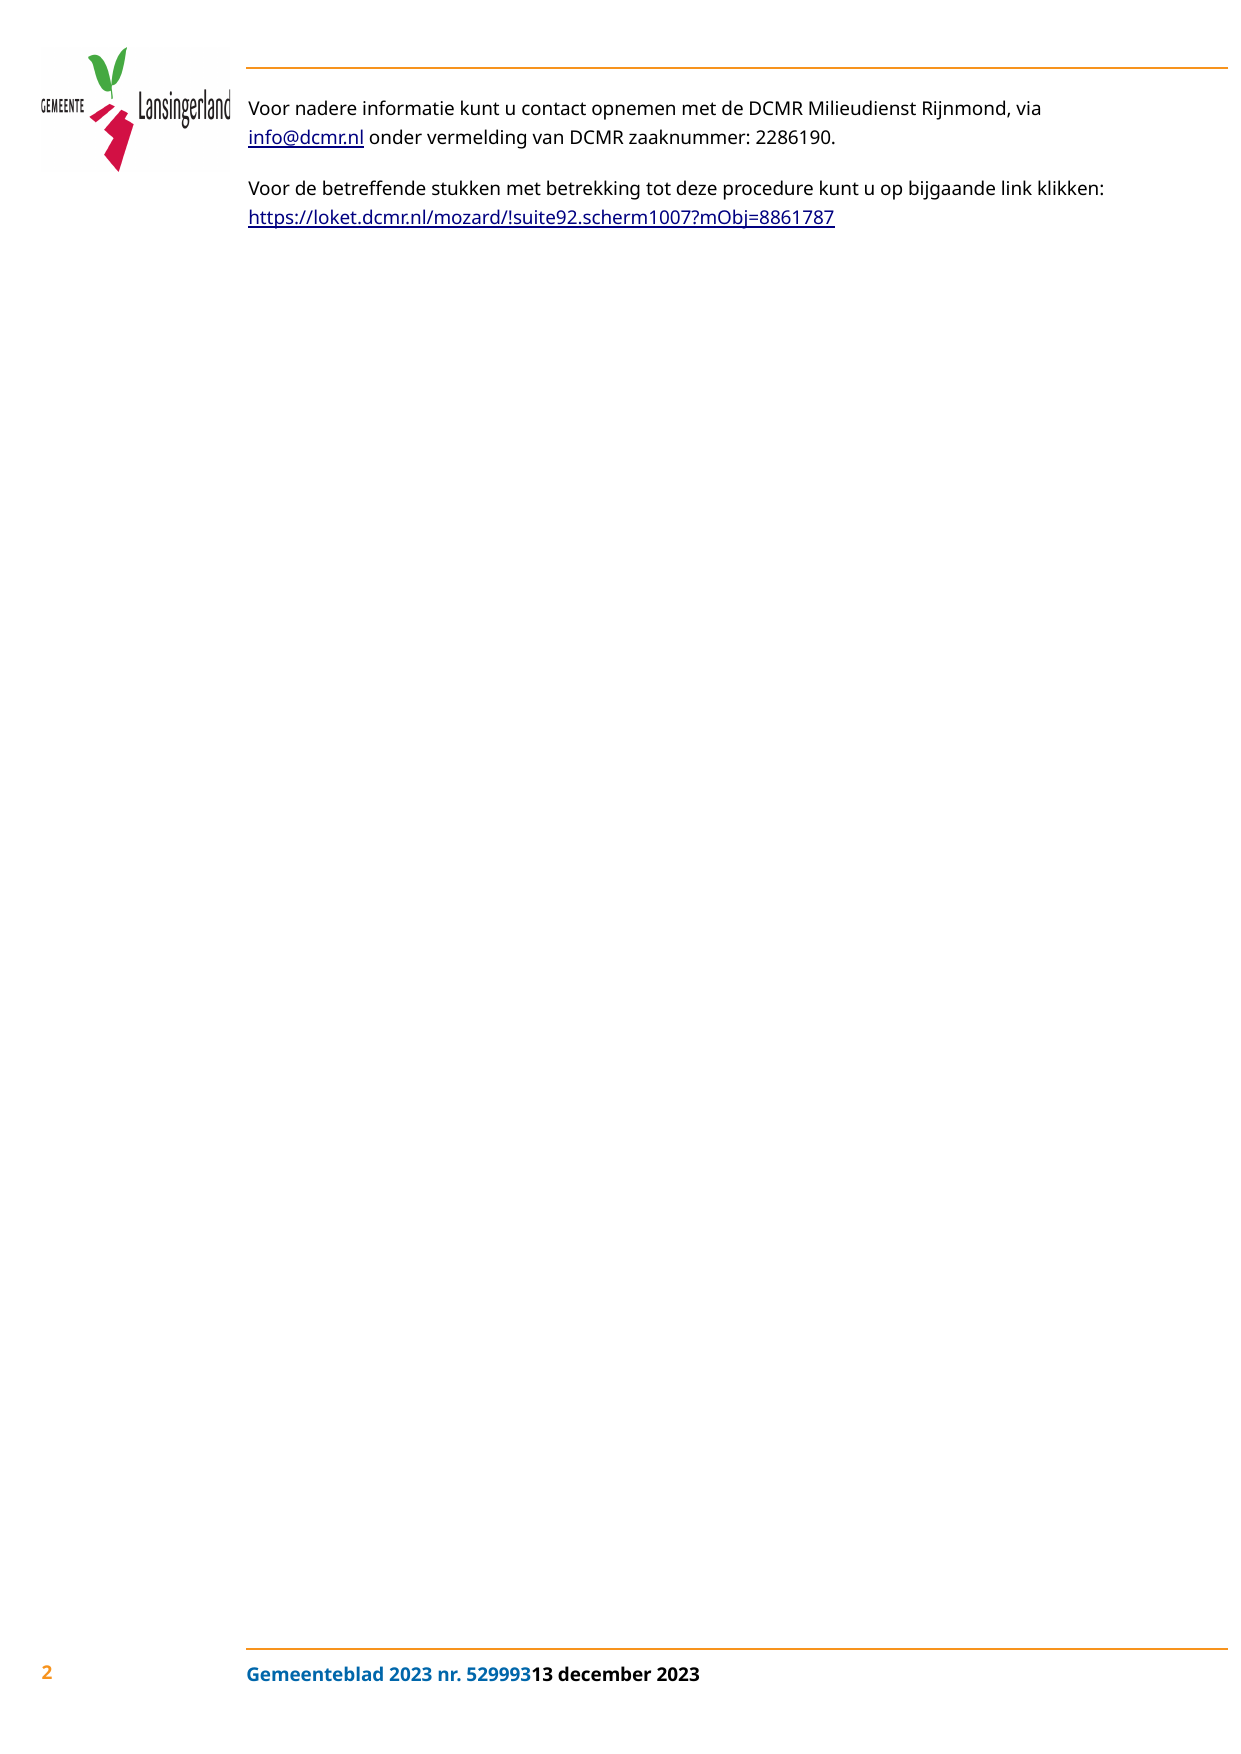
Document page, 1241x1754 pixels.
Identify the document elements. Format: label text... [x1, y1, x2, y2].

text Voor nadere informatie kunt u contact opnemen met de DCMR Milieudienst Rijnmond, via info@dcmr.nl onder vermelding van DCMR zaaknummer: 2286190. [248, 95, 1152, 150]
picture [41, 47, 231, 172]
text Voor de betreffende stukken met betrekking tot deze procedure kunt u op bijgaande link klikken: https://loket.dcmr.nl/mozard/!suite92.scherm1007?mObj=8861787 [248, 175, 1152, 230]
